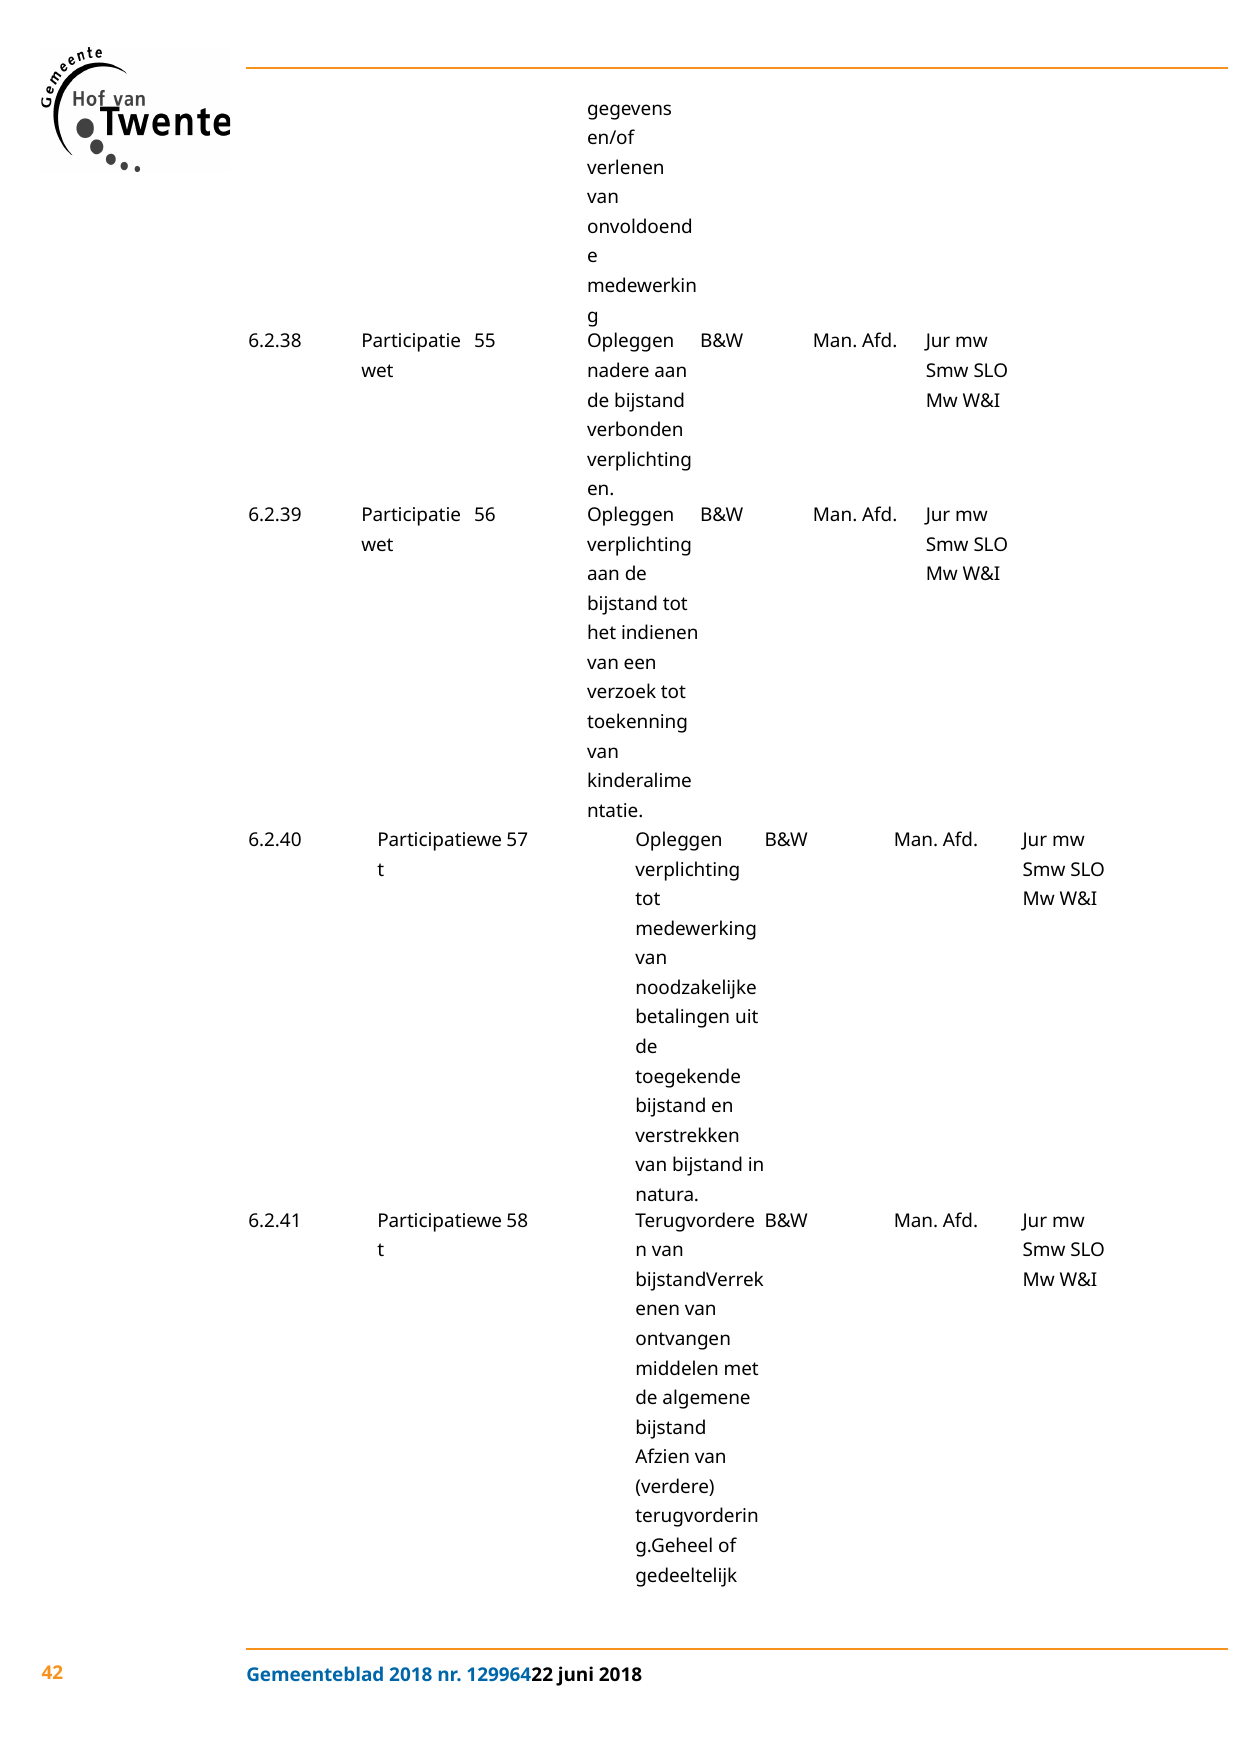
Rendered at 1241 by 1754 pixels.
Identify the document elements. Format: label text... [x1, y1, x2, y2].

table_header Opleggen verplichting tot medewerking van noodzakelijke betalingen uit de toegekende bijstand en verstrekken van bijstand in natura. [635, 826, 764, 1207]
table_cell B&W [764, 1207, 893, 1588]
table_header 57 [506, 826, 635, 1207]
table_cell [248, 95, 361, 328]
table_cell Participatiewet [377, 1207, 506, 1588]
table_cell [700, 95, 813, 328]
table_cell gegevens en/of verlenen van onvoldoende medewerking [587, 95, 700, 328]
table_cell Opleggen verplichting aan de bijstand tot het indienen van een verzoek tot toekenning van kinderalimentatie. [587, 501, 700, 823]
table_cell Man. Afd. [813, 501, 926, 823]
table_cell 6.2.39 [248, 501, 361, 823]
table_cell Jur mw Smw SLO Mw W&I [1023, 1207, 1152, 1588]
table_cell [926, 95, 1038, 328]
table_cell B&W [700, 501, 813, 823]
table_cell Jur mw Smw SLO Mw W&I [926, 328, 1038, 501]
table_cell 6.2.41 [248, 1207, 377, 1588]
table_cell [813, 95, 926, 328]
table_header 6.2.40 [248, 826, 377, 1207]
table_header Participatiewet [377, 826, 506, 1207]
table_header Man. Afd. [894, 826, 1022, 1207]
table_cell Participatiewet [361, 501, 474, 823]
table_cell 6.2.38 [248, 328, 361, 501]
table_header Jur mw Smw SLO Mw W&I [1023, 826, 1152, 1207]
table_cell Man. Afd. [813, 328, 926, 501]
table_cell 56 [474, 501, 587, 823]
table_cell Jur mw Smw SLO Mw W&I [926, 501, 1038, 823]
table_cell 55 [474, 328, 587, 501]
picture [41, 47, 231, 172]
table_cell Man. Afd. [894, 1207, 1022, 1588]
table_cell [361, 95, 474, 328]
table_cell [474, 95, 587, 328]
table_header B&W [764, 826, 893, 1207]
table_cell Participatiewet [361, 328, 474, 501]
table_cell 58 [506, 1207, 635, 1588]
table_cell Opleggen nadere aan de bijstand verbonden verplichtingen. [587, 328, 700, 501]
table_cell B&W [700, 328, 813, 501]
table_cell Terugvorderen van bijstandVerrekenen van ontvangen middelen met de algemene bijstand Afzien van (verdere) terugvordering.Geheel of gedeeltelijk [635, 1207, 764, 1588]
